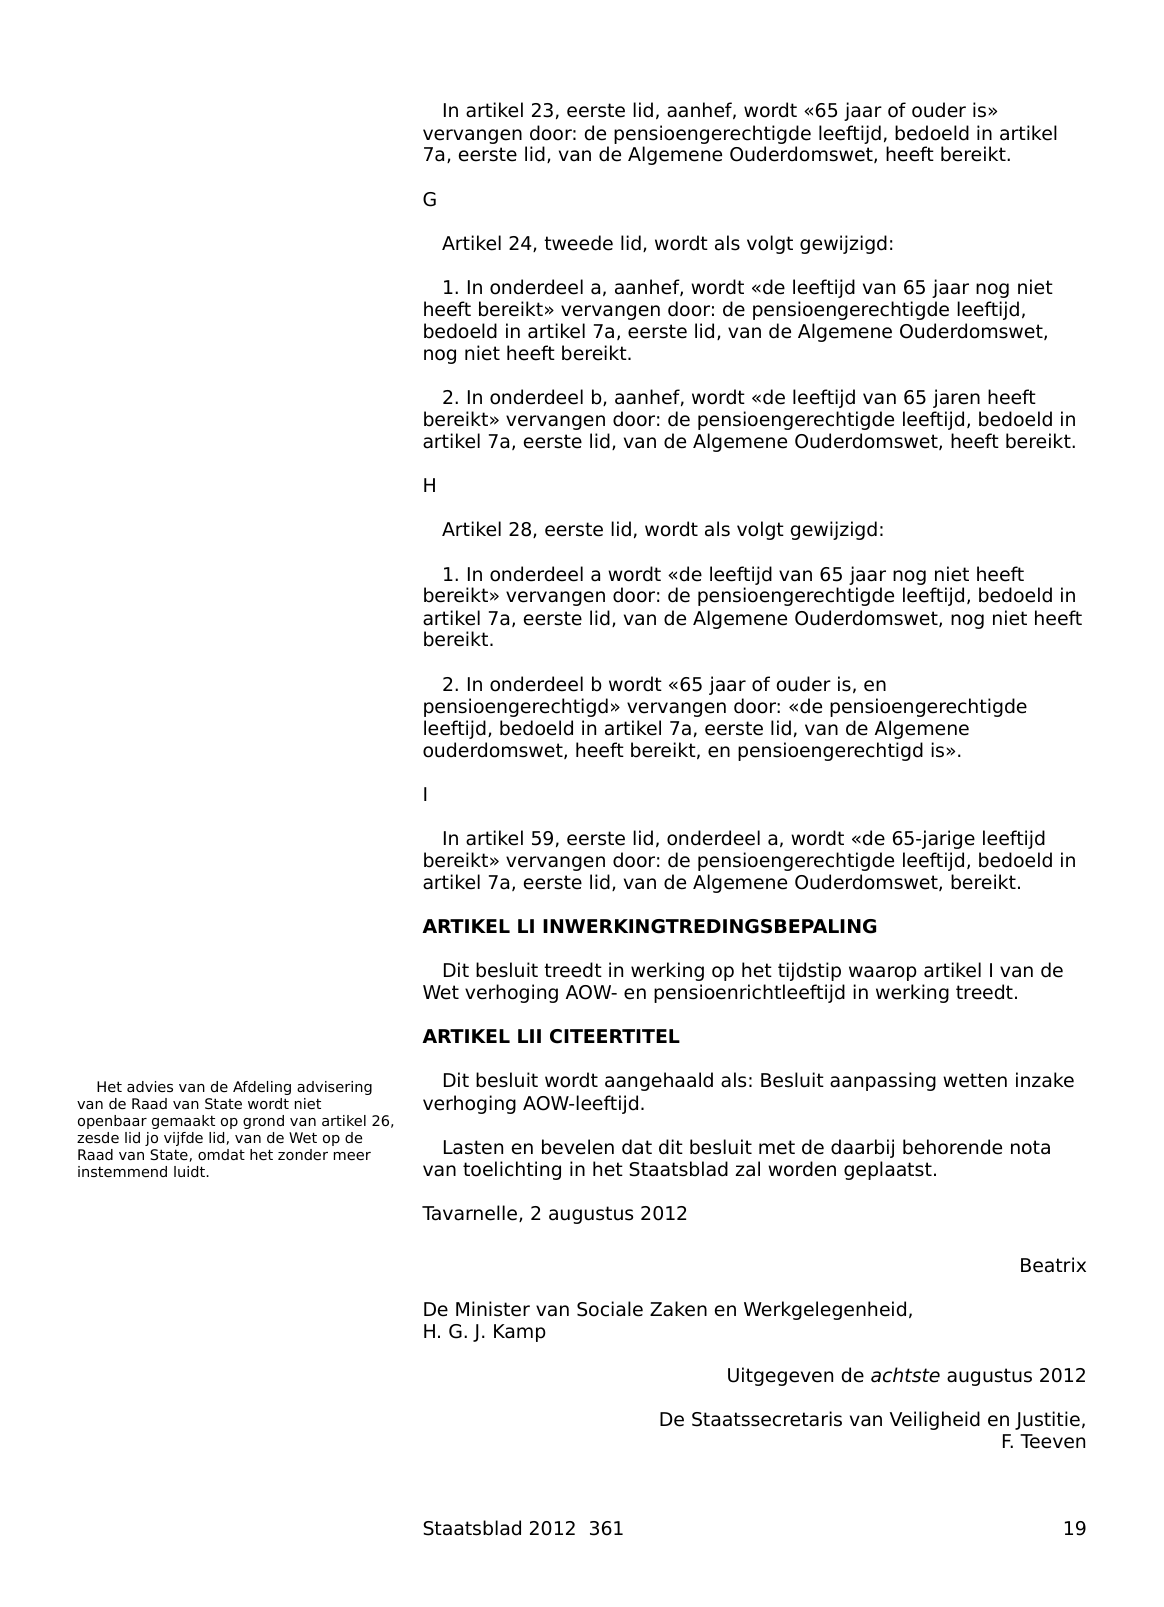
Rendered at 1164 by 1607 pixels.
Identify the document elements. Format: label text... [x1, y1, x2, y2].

subtitle ARTIKEL LII CITEERTITEL [422, 1026, 1087, 1048]
text I [422, 784, 1087, 806]
text 1. In onderdeel a wordt «de leeftijd van 65 jaar nog niet heeft bereikt» vervangen door: de pensioengerechtigde leeftijd, bedoeld in artikel 7a, eerste lid, van de Algemene Ouderdomswet, nog niet heeft bereikt. [422, 563, 1087, 651]
text Artikel 28, eerste lid, wordt als volgt gewijzigd: [422, 519, 1087, 541]
subtitle ARTIKEL LI INWERKINGTREDINGSBEPALING [422, 916, 1087, 938]
text Beatrix [422, 1255, 1087, 1277]
text De Staatssecretaris van Veiligheid en Justitie, F. Teeven [422, 1409, 1087, 1453]
text Lasten en bevelen dat dit besluit met de daarbij behorende nota van toelichting in het Staatsblad zal worden geplaatst. [422, 1137, 1087, 1181]
text G [422, 188, 1087, 211]
text In artikel 59, eerste lid, onderdeel a, wordt «de 65-jarige leeftijd bereikt» vervangen door: de pensioengerechtigde leeftijd, bedoeld in artikel 7a, eerste lid, van de Algemene Ouderdomswet, bereikt. [422, 828, 1087, 894]
text Tavarnelle, 2 augustus 2012 [422, 1203, 1087, 1225]
text H [422, 475, 1087, 497]
text In artikel 23, eerste lid, aanhef, wordt «65 jaar of ouder is» vervangen door: de pensioengerechtigde leeftijd, bedoeld in artikel 7a, eerste lid, van de Algemene Ouderdomswet, heeft bereikt. [422, 100, 1087, 166]
text 2. In onderdeel b wordt «65 jaar of ouder is, en pensioengerechtigd» vervangen door: «de pensioengerechtigde leeftijd, bedoeld in artikel 7a, eerste lid, van de Algemene ouderdomswet, heeft bereikt, en pensioengerechtigd is». [422, 673, 1087, 761]
text Dit besluit treedt in werking op het tijdstip waarop artikel I van de Wet verhoging AOW- en pensioenrichtleeftijd in werking treedt. [422, 960, 1087, 1004]
text Dit besluit wordt aangehaald als: Besluit aanpassing wetten inzake verhoging AOW-leeftijd. [422, 1070, 1087, 1114]
text 2. In onderdeel b, aanhef, wordt «de leeftijd van 65 jaren heeft bereikt» vervangen door: de pensioengerechtigde leeftijd, bedoeld in artikel 7a, eerste lid, van de Algemene Ouderdomswet, heeft bereikt. [422, 387, 1087, 453]
text 1. In onderdeel a, aanhef, wordt «de leeftijd van 65 jaar nog niet heeft bereikt» vervangen door: de pensioengerechtigde leeftijd, bedoeld in artikel 7a, eerste lid, van de Algemene Ouderdomswet, nog niet heeft bereikt. [422, 277, 1087, 365]
text Artikel 24, tweede lid, wordt als volgt gewijzigd: [422, 233, 1087, 255]
text De Minister van Sociale Zaken en Werkgelegenheid, H. G. J. Kamp [422, 1299, 1087, 1343]
text Het advies van de Afdeling advisering van de Raad van State wordt niet openbaar gemaakt op grond van artikel 26, zesde lid jo vijfde lid, van de Wet op de Raad van State, omdat het zonder meer instemmend luidt. [77, 1079, 396, 1181]
text Uitgegeven de achtste augustus 2012 [422, 1365, 1087, 1387]
